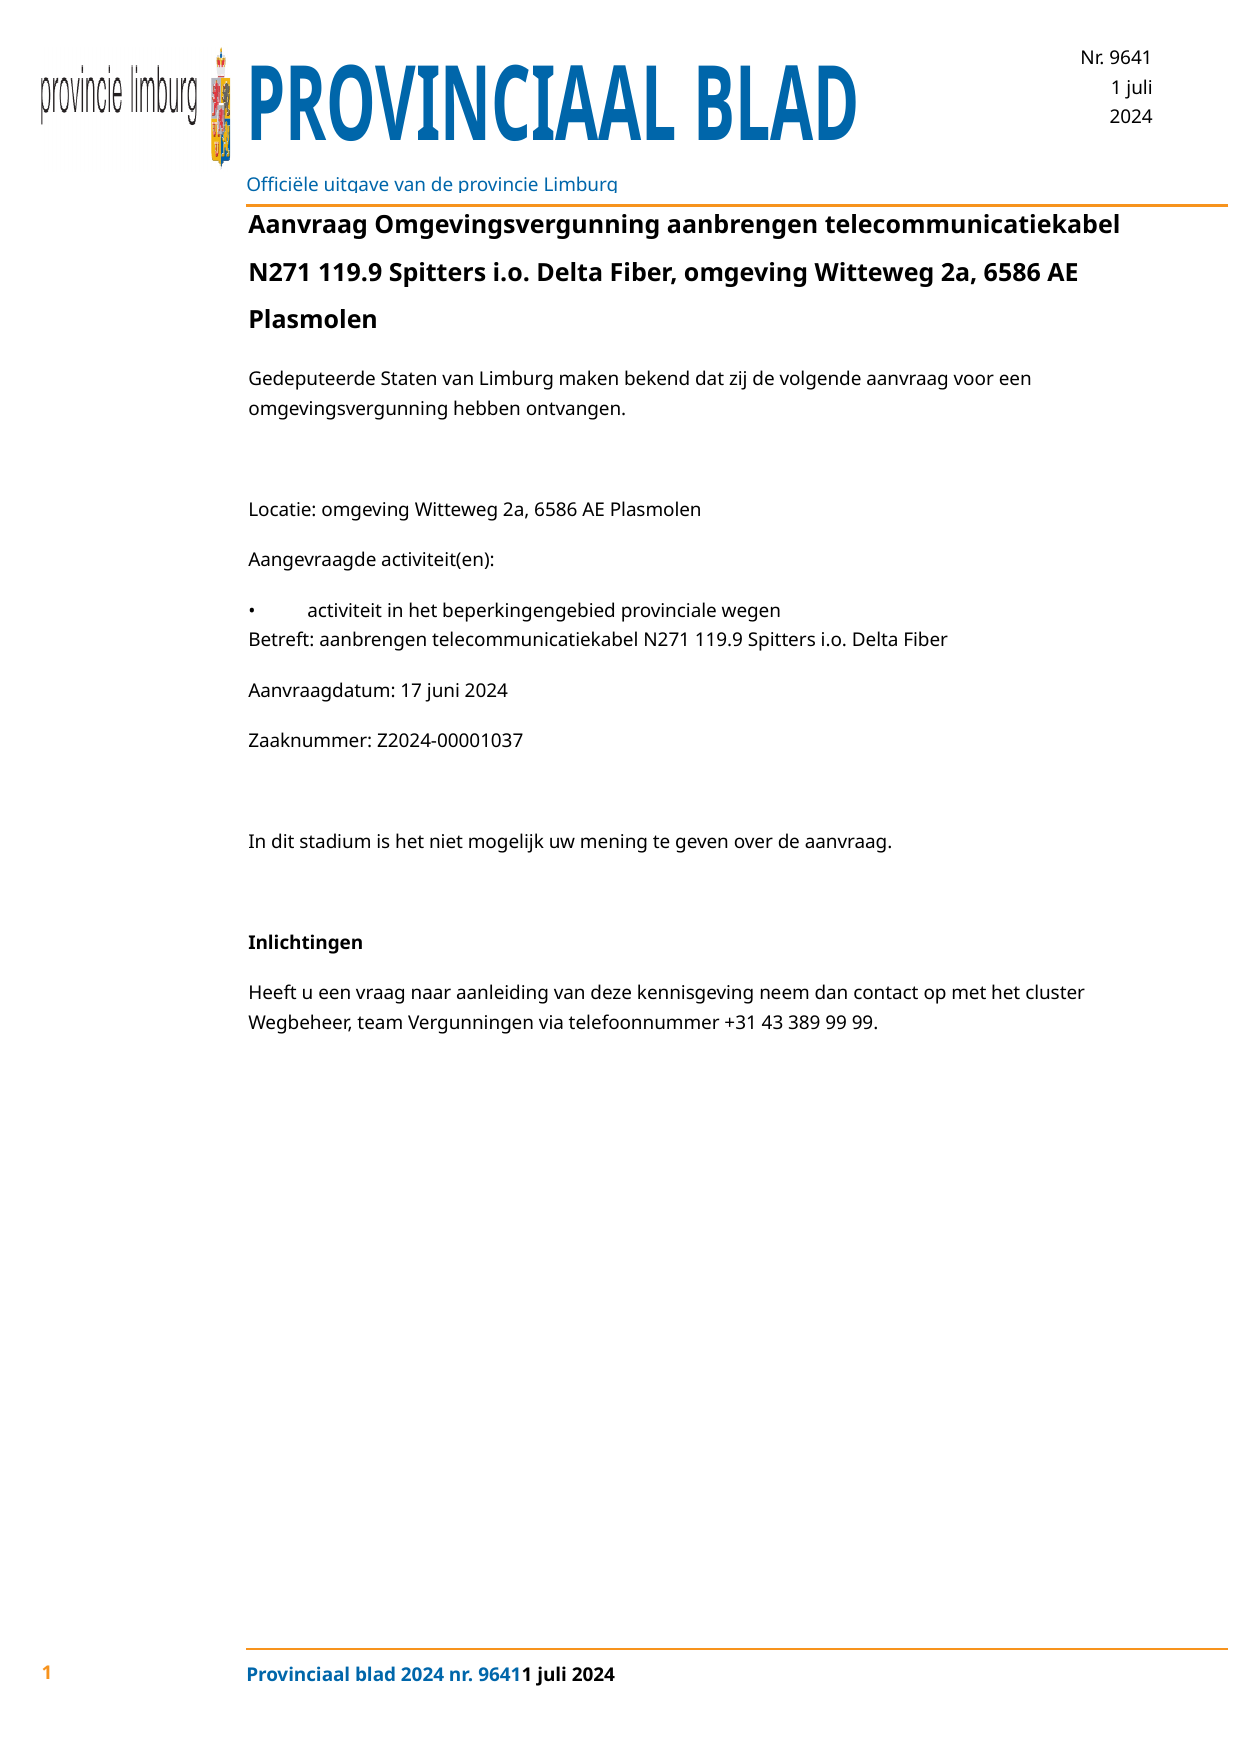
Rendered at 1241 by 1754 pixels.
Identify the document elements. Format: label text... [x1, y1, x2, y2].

text Zaaknummer: Z2024-00001037 [248, 727, 1152, 753]
text Aanvraag Omgevingsvergunning aanbrengen telecommunicatiekabel N271 119.9 Spitters i.o. Delta Fiber, omgeving Witteweg 2a, 6586 AE Plasmolen [248, 207, 1152, 336]
text Gedeputeerde Staten van Limburg maken bekend dat zij de volgende aanvraag voor een omgevingsvergunning hebben ontvangen. [248, 366, 1152, 421]
text Locatie: omgeving Witteweg 2a, 6586 AE Plasmolen [248, 496, 1152, 522]
text Heeft u een vraag naar aanleiding van deze kennisgeving neem dan contact op met het cluster Wegbeheer, team Vergunningen via telefoonnummer +31 43 389 99 99. [248, 979, 1152, 1034]
text Aangevraagde activiteit(en): [248, 546, 1152, 572]
text Betreft: aanbrengen telecommunicatiekabel N271 119.9 Spitters i.o. Delta Fiber [248, 626, 1152, 652]
text Inlichtingen [248, 929, 1152, 954]
text Aanvraagdatum: 17 juni 2024 [248, 677, 1152, 702]
text In dit stadium is het niet mogelijk uw mening te geven over de aanvraag. [248, 828, 1152, 854]
list activiteit in het beperkingengebied provinciale wegen [248, 597, 1152, 622]
picture [41, 47, 231, 172]
